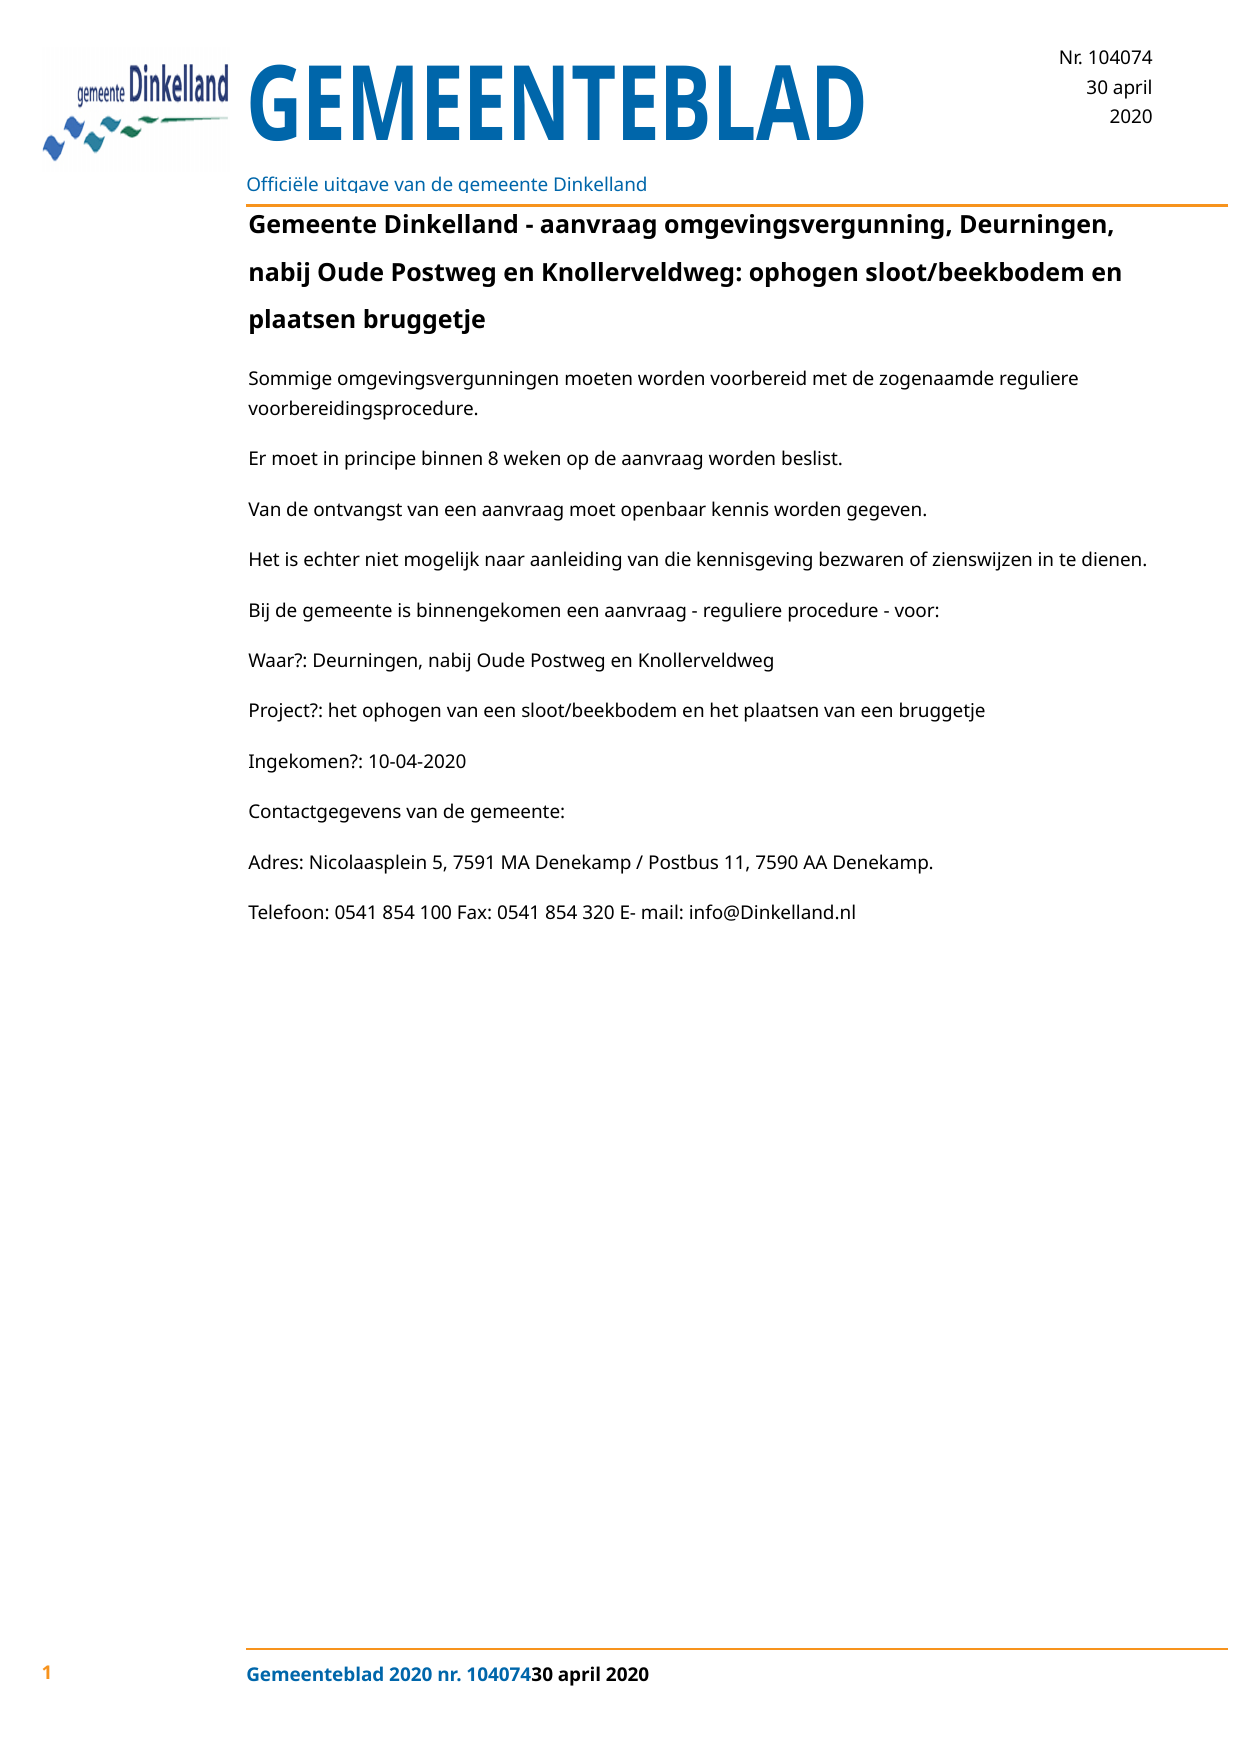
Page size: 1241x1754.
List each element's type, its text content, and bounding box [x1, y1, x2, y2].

text Bij de gemeente is binnengekomen een aanvraag - reguliere procedure - voor: [248, 597, 1152, 622]
text Van de ontvangst van een aanvraag moet openbaar kennis worden gegeven. [248, 496, 1152, 522]
text Telefoon: 0541 854 100 Fax: 0541 854 320 E- mail: info@Dinkelland.nl [248, 899, 1152, 925]
text Er moet in principe binnen 8 weken op de aanvraag worden beslist. [248, 446, 1152, 471]
text Adres: Nicolaasplein 5, 7591 MA Denekamp / Postbus 11, 7590 AA Denekamp. [248, 849, 1152, 874]
text Waar?: Deurningen, nabij Oude Postweg en Knollerveldweg [248, 647, 1152, 673]
text Het is echter niet mogelijk naar aanleiding van die kennisgeving bezwaren of zienswijzen in te dienen. [248, 546, 1152, 572]
text Contactgegevens van de gemeente: [248, 798, 1152, 824]
text Project?: het ophogen van een sloot/beekbodem en het plaatsen van een bruggetje [248, 698, 1152, 723]
text Sommige omgevingsvergunningen moeten worden voorbereid met de zogenaamde reguliere voorbereidingsprocedure. [248, 366, 1152, 421]
text Ingekomen?: 10-04-2020 [248, 748, 1152, 774]
picture [41, 47, 231, 172]
text Gemeente Dinkelland - aanvraag omgevingsvergunning, Deurningen, nabij Oude Postweg en Knollerveldweg: ophogen sloot/beekbodem en plaatsen bruggetje [248, 207, 1152, 336]
